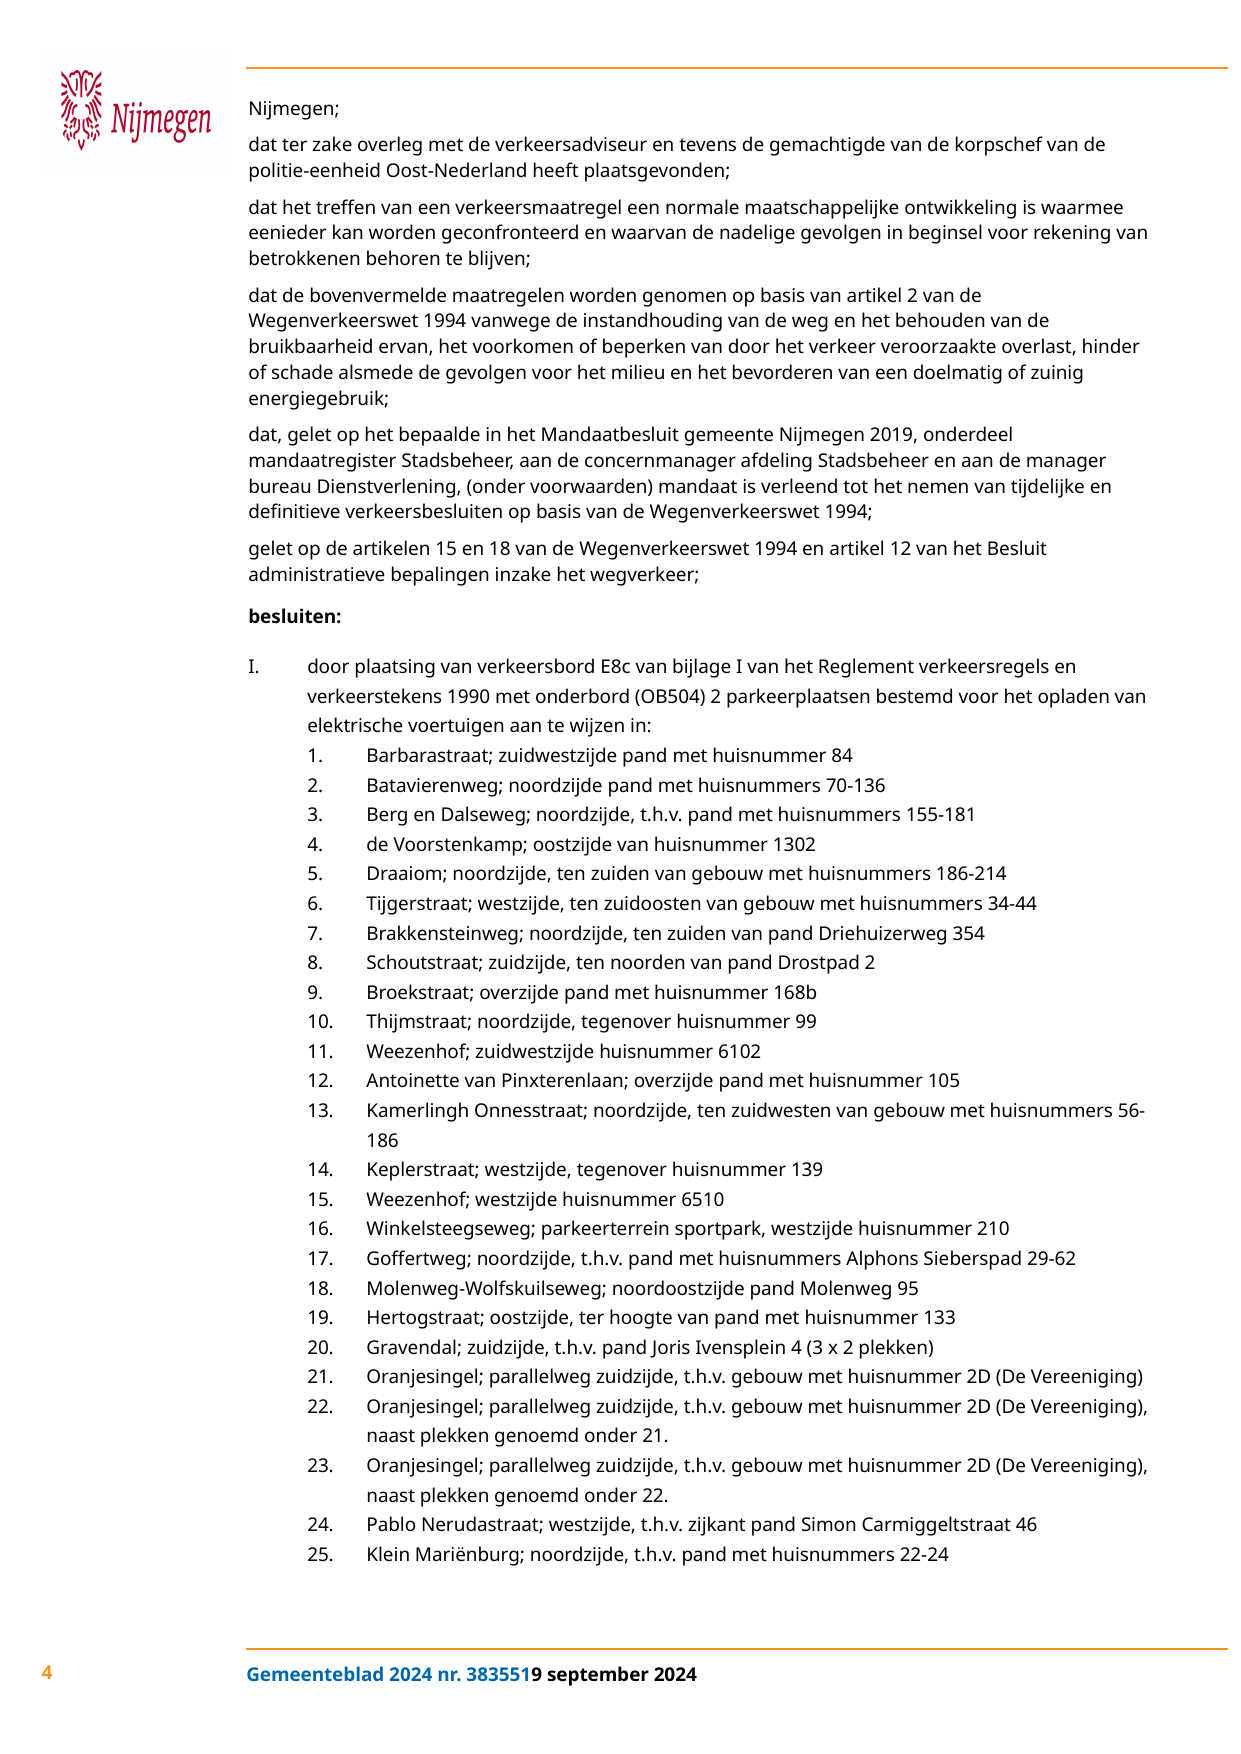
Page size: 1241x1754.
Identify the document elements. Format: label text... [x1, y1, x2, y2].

list door plaatsing van verkeersbord E8c van bijlage I van het Reglement verkeersregels en verkeerstekens 1990 met onderbord (OB504) 2 parkeerplaatsen bestemd voor het opladen van elektrische voertuigen aan te wijzen in: [248, 653, 1152, 738]
list Barbarastraat; zuidwestzijde pand met huisnummer 84 [307, 742, 1152, 768]
text gelet op de artikelen 15 en 18 van de Wegenverkeerswet 1994 en artikel 12 van het Besluit administratieve bepalingen inzake het wegverkeer; [248, 535, 1152, 587]
text dat, gelet op het bepaalde in het Mandaatbesluit gemeente Nijmegen 2019, onderdeel mandaatregister Stadsbeheer, aan de concernmanager afdeling Stadsbeheer en aan de manager bureau Dienstverlening, (onder voorwaarden) mandaat is verleend tot het nemen van tijdelijke en definitieve verkeersbesluiten op basis van de Wegenverkeerswet 1994; [248, 422, 1152, 524]
list Gravendal; zuidzijde, t.h.v. pand Joris Ivensplein 4 (3 x 2 plekken) [307, 1334, 1152, 1360]
list Oranjesingel; parallelweg zuidzijde, t.h.v. gebouw met huisnummer 2D (De Vereeniging), naast plekken genoemd onder 21. [307, 1393, 1152, 1448]
list Kamerlingh Onnesstraat; noordzijde, ten zuidwesten van gebouw met huisnummers 56-186 [307, 1097, 1152, 1153]
list Weezenhof; zuidwestzijde huisnummer 6102 [307, 1038, 1152, 1064]
text Nijmegen; [248, 95, 1152, 121]
text dat de bovenvermelde maatregelen worden genomen op basis van artikel 2 van de Wegenverkeerswet 1994 vanwege de instandhouding van de weg en het behouden van de bruikbaarheid ervan, het voorkomen of beperken van door het verkeer veroorzaakte overlast, hinder of schade alsmede de gevolgen voor het milieu en het bevorderen van een doelmatig of zuinig energiegebruik; [248, 282, 1152, 411]
list Schoutstraat; zuidzijde, ten noorden van pand Drostpad 2 [307, 949, 1152, 975]
list Batavierenweg; noordzijde pand met huisnummers 70-136 [307, 772, 1152, 798]
list Thijmstraat; noordzijde, tegenover huisnummer 99 [307, 1008, 1152, 1034]
list Keplerstraat; westzijde, tegenover huisnummer 139 [307, 1156, 1152, 1182]
list de Voorstenkamp; oostzijde van huisnummer 1302 [307, 831, 1152, 857]
list Berg en Dalseweg; noordzijde, t.h.v. pand met huisnummers 155-181 [307, 801, 1152, 827]
list Goffertweg; noordzijde, t.h.v. pand met huisnummers Alphons Sieberspad 29-62 [307, 1245, 1152, 1271]
list Winkelsteegseweg; parkeerterrein sportpark, westzijde huisnummer 210 [307, 1216, 1152, 1241]
list Tijgerstraat; westzijde, ten zuidoosten van gebouw met huisnummers 34-44 [307, 890, 1152, 916]
text besluiten: [248, 603, 1152, 629]
list Klein Mariënburg; noordzijde, t.h.v. pand met huisnummers 22-24 [307, 1541, 1152, 1567]
text dat ter zake overleg met de verkeersadviseur en tevens de gemachtigde van de korpschef van de politie-eenheid Oost-Nederland heeft plaatsgevonden; [248, 131, 1152, 183]
list Oranjesingel; parallelweg zuidzijde, t.h.v. gebouw met huisnummer 2D (De Vereeniging) [307, 1363, 1152, 1389]
picture [41, 47, 231, 172]
list Pablo Nerudastraat; westzijde, t.h.v. zijkant pand Simon Carmiggeltstraat 46 [307, 1511, 1152, 1537]
list Molenweg-Wolfskuilseweg; noordoostzijde pand Molenweg 95 [307, 1275, 1152, 1301]
list Oranjesingel; parallelweg zuidzijde, t.h.v. gebouw met huisnummer 2D (De Vereeniging), naast plekken genoemd onder 22. [307, 1452, 1152, 1508]
list Weezenhof; westzijde huisnummer 6510 [307, 1186, 1152, 1212]
list Broekstraat; overzijde pand met huisnummer 168b [307, 979, 1152, 1005]
list Draaiom; noordzijde, ten zuiden van gebouw met huisnummers 186-214 [307, 861, 1152, 886]
list Antoinette van Pinxterenlaan; overzijde pand met huisnummer 105 [307, 1068, 1152, 1093]
list Brakkensteinweg; noordzijde, ten zuiden van pand Driehuizerweg 354 [307, 920, 1152, 946]
text dat het treffen van een verkeersmaatregel een normale maatschappelijke ontwikkeling is waarmee eenieder kan worden geconfronteerd en waarvan de nadelige gevolgen in beginsel voor rekening van betrokkenen behoren te blijven; [248, 194, 1152, 271]
list Hertogstraat; oostzijde, ter hoogte van pand met huisnummer 133 [307, 1304, 1152, 1330]
